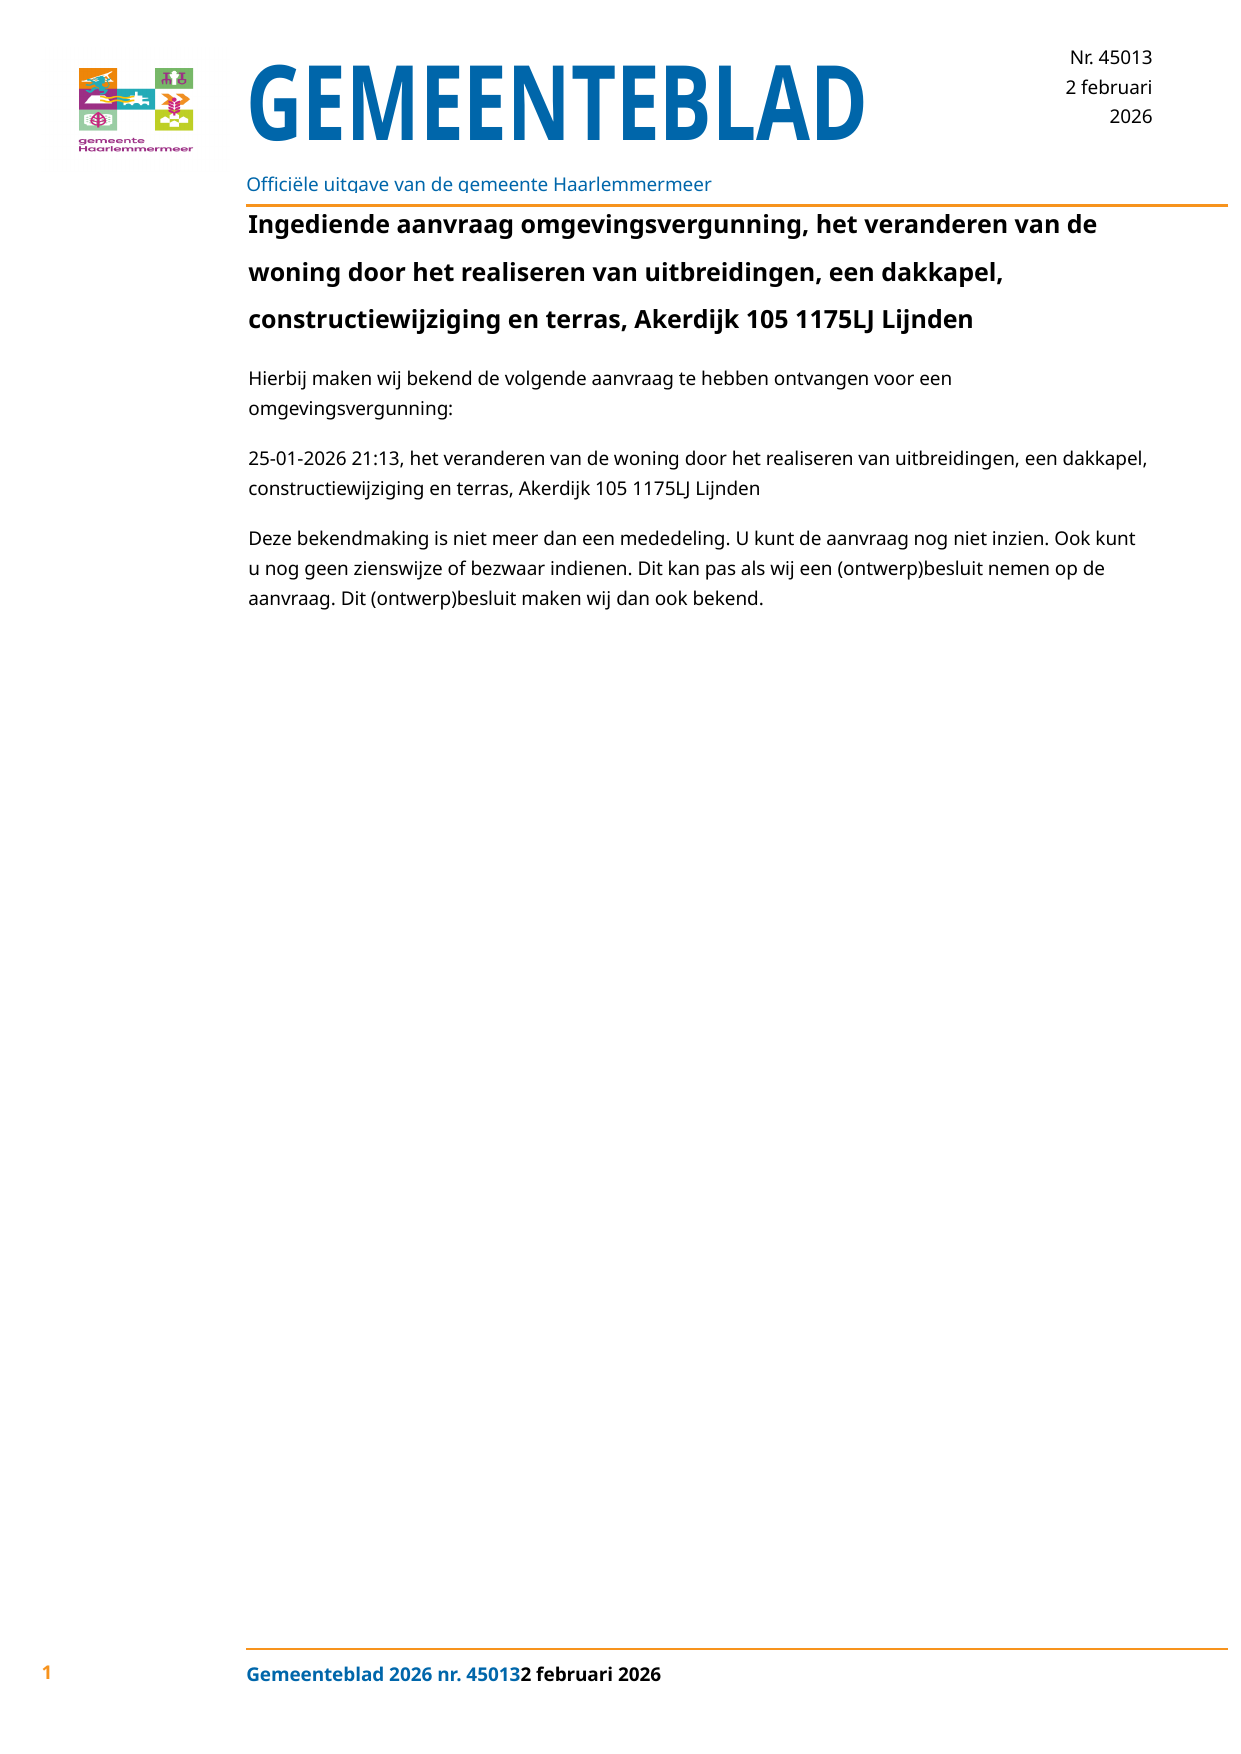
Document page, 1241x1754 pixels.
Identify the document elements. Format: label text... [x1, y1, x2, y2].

text 25-01-2026 21:13, het veranderen van de woning door het realiseren van uitbreidingen, een dakkapel, constructiewijziging en terras, Akerdijk 105 1175LJ Lijnden [248, 446, 1152, 501]
text Ingediende aanvraag omgevingsvergunning, het veranderen van de woning door het realiseren van uitbreidingen, een dakkapel, constructiewijziging en terras, Akerdijk 105 1175LJ Lijnden [248, 207, 1152, 336]
text Deze bekendmaking is niet meer dan een mededeling. U kunt de aanvraag nog niet inzien. Ook kunt u nog geen zienswijze of bezwaar indienen. Dit kan pas als wij een (ontwerp)besluit nemen op de aanvraag. Dit (ontwerp)besluit maken wij dan ook bekend. [248, 526, 1152, 610]
text Hierbij maken wij bekend de volgende aanvraag te hebben ontvangen voor een omgevingsvergunning: [248, 366, 1152, 421]
picture [41, 47, 231, 172]
